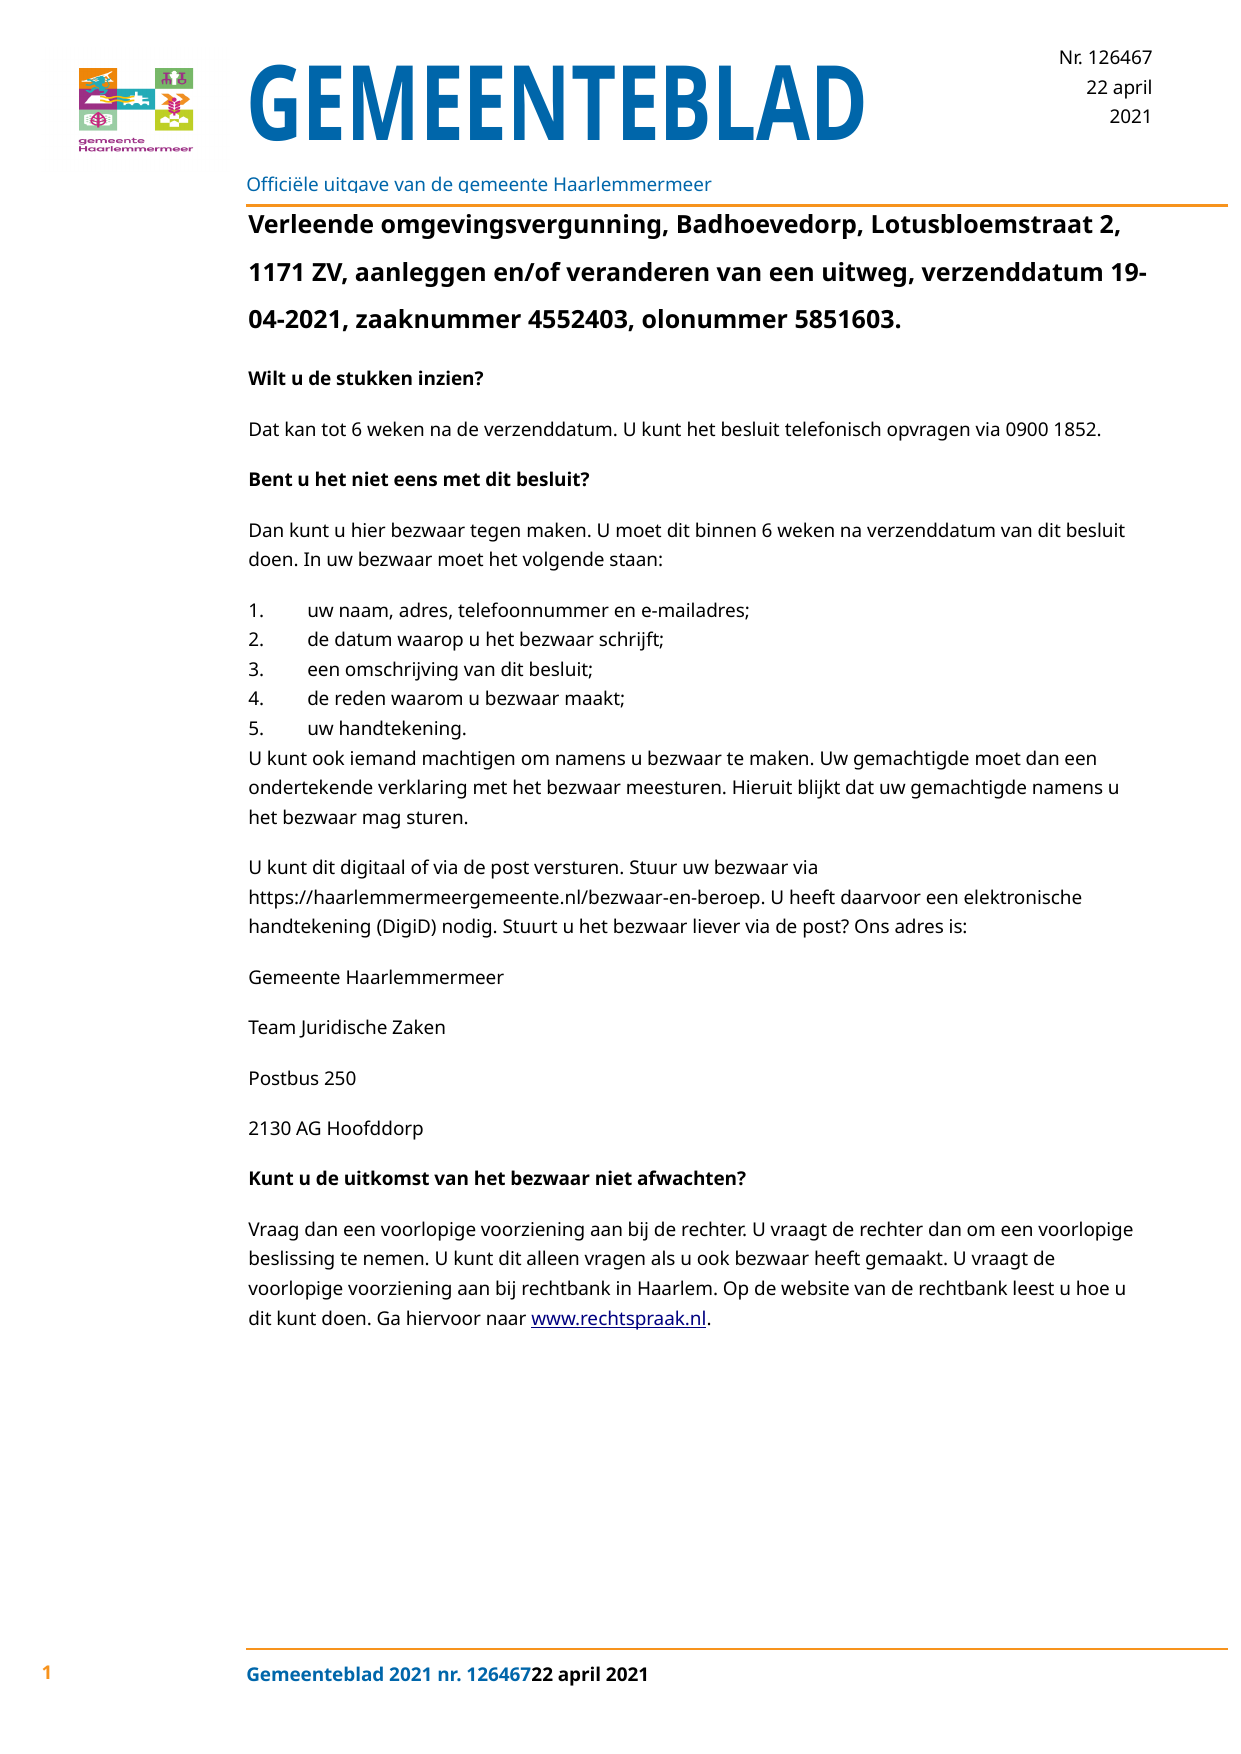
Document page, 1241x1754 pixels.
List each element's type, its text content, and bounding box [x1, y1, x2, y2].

text Kunt u de uitkomst van het bezwaar niet afwachten? [248, 1166, 1152, 1191]
text Dat kan tot 6 weken na de verzenddatum. U kunt het besluit telefonisch opvragen via 0900 1852. [248, 416, 1152, 442]
picture [41, 47, 231, 172]
text U kunt ook iemand machtigen om namens u bezwaar te maken. Uw gemachtigde moet dan een ondertekende verklaring met het bezwaar meesturen. Hieruit blijkt dat uw gemachtigde namens u het bezwaar mag sturen. [248, 745, 1152, 829]
text Postbus 250 [248, 1065, 1152, 1090]
list de reden waarom u bezwaar maakt; [248, 686, 1152, 711]
text Dan kunt u hier bezwaar tegen maken. U moet dit binnen 6 weken na verzenddatum van dit besluit doen. In uw bezwaar moet het volgende staan: [248, 517, 1152, 572]
list uw handtekening. [248, 715, 1152, 741]
text Bent u het niet eens met dit besluit? [248, 466, 1152, 492]
text Vraag dan een voorlopige voorziening aan bij de rechter. U vraagt de rechter dan om een voorlopige beslissing te nemen. U kunt dit alleen vragen als u ook bezwaar heeft gemaakt. U vraagt de voorlopige voorziening aan bij rechtbank in Haarlem. Op de website van de rechtbank leest u hoe u dit kunt doen. Ga hiervoor naar www.rechtspraak.nl. [248, 1216, 1152, 1330]
text 2130 AG Hoofddorp [248, 1115, 1152, 1141]
list de datum waarop u het bezwaar schrijft; [248, 626, 1152, 652]
list een omschrijving van dit besluit; [248, 656, 1152, 682]
text Team Juridische Zaken [248, 1014, 1152, 1040]
list uw naam, adres, telefoonnummer en e-mailadres; [248, 597, 1152, 622]
text Gemeente Haarlemmermeer [248, 964, 1152, 989]
text Verleende omgevingsvergunning, Badhoevedorp, Lotusbloemstraat 2, 1171 ZV, aanleggen en/of veranderen van een uitweg, verzenddatum 19-04-2021, zaaknummer 4552403, olonummer 5851603. [248, 207, 1152, 336]
text U kunt dit digitaal of via de post versturen. Stuur uw bezwaar via https://haarlemmermeergemeente.nl/bezwaar-en-beroep. U heeft daarvoor een elektronische handtekening (DigiD) nodig. Stuurt u het bezwaar liever via de post? Ons adres is: [248, 854, 1152, 939]
text Wilt u de stukken inzien? [248, 366, 1152, 391]
